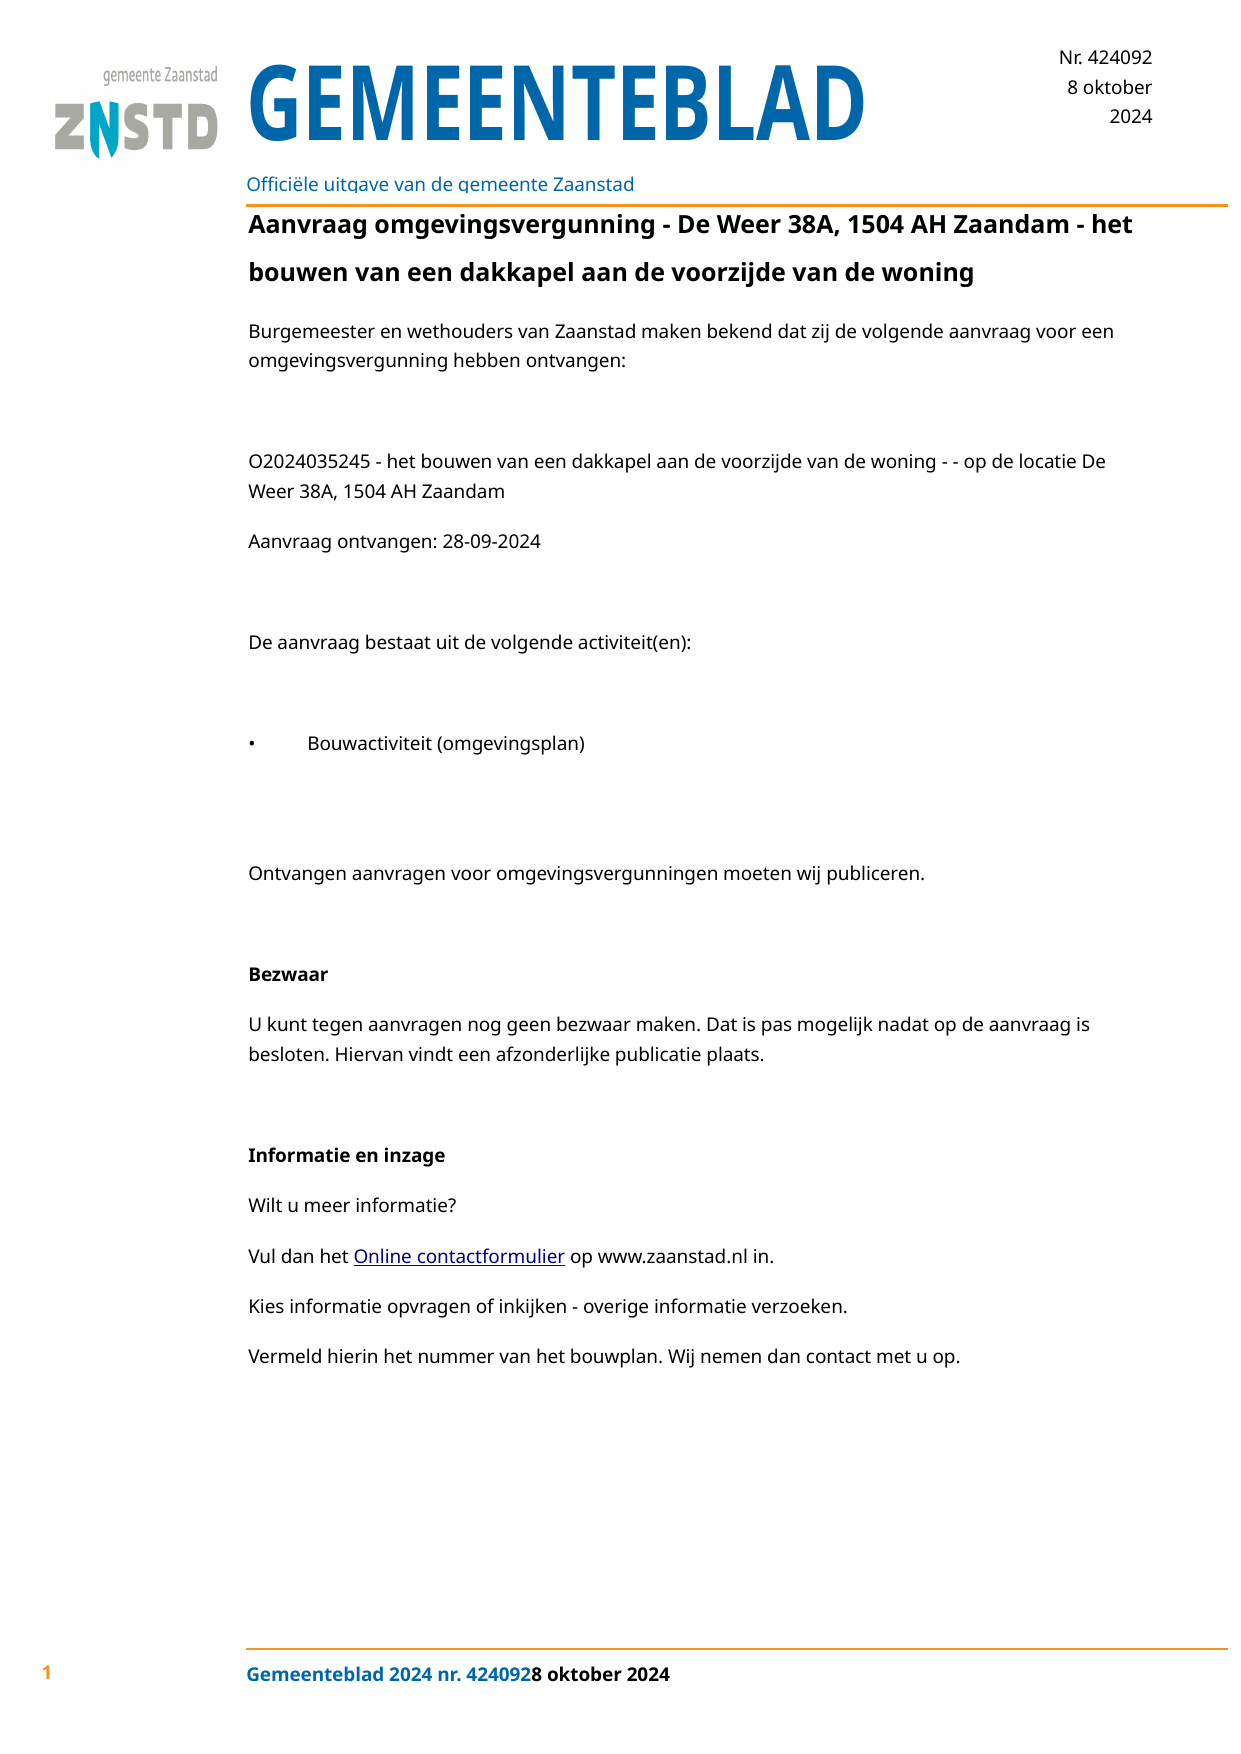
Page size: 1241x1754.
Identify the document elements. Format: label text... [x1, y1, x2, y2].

picture [41, 47, 231, 172]
text Kies informatie opvragen of inkijken - overige informatie verzoeken. [248, 1293, 1152, 1319]
text Aanvraag omgevingsvergunning - De Weer 38A, 1504 AH Zaandam - het bouwen van een dakkapel aan de voorzijde van de woning [248, 207, 1152, 288]
text Burgemeester en wethouders van Zaanstad maken bekend dat zij de volgende aanvraag voor een omgevingsvergunning hebben ontvangen: [248, 318, 1152, 373]
text Ontvangen aanvragen voor omgevingsvergunningen moeten wij publiceren. [248, 860, 1152, 886]
text Informatie en inzage [248, 1142, 1152, 1168]
text De aanvraag bestaat uit de volgende activiteit(en): [248, 629, 1152, 655]
text Aanvraag ontvangen: 28-09-2024 [248, 528, 1152, 554]
text Bezwaar [248, 961, 1152, 987]
text Vul dan het Online contactformulier op www.zaanstad.nl in. [248, 1243, 1152, 1269]
text O2024035245 - het bouwen van een dakkapel aan de voorzijde van de woning - - op de locatie De Weer 38A, 1504 AH Zaandam [248, 448, 1152, 504]
list Bouwactiviteit (omgevingsplan) [248, 730, 1152, 756]
text Vermeld hierin het nummer van het bouwplan. Wij nemen dan contact met u op. [248, 1344, 1152, 1369]
text Wilt u meer informatie? [248, 1192, 1152, 1218]
text U kunt tegen aanvragen nog geen bezwaar maken. Dat is pas mogelijk nadat op de aanvraag is besloten. Hiervan vindt een afzonderlijke publicatie plaats. [248, 1012, 1152, 1067]
